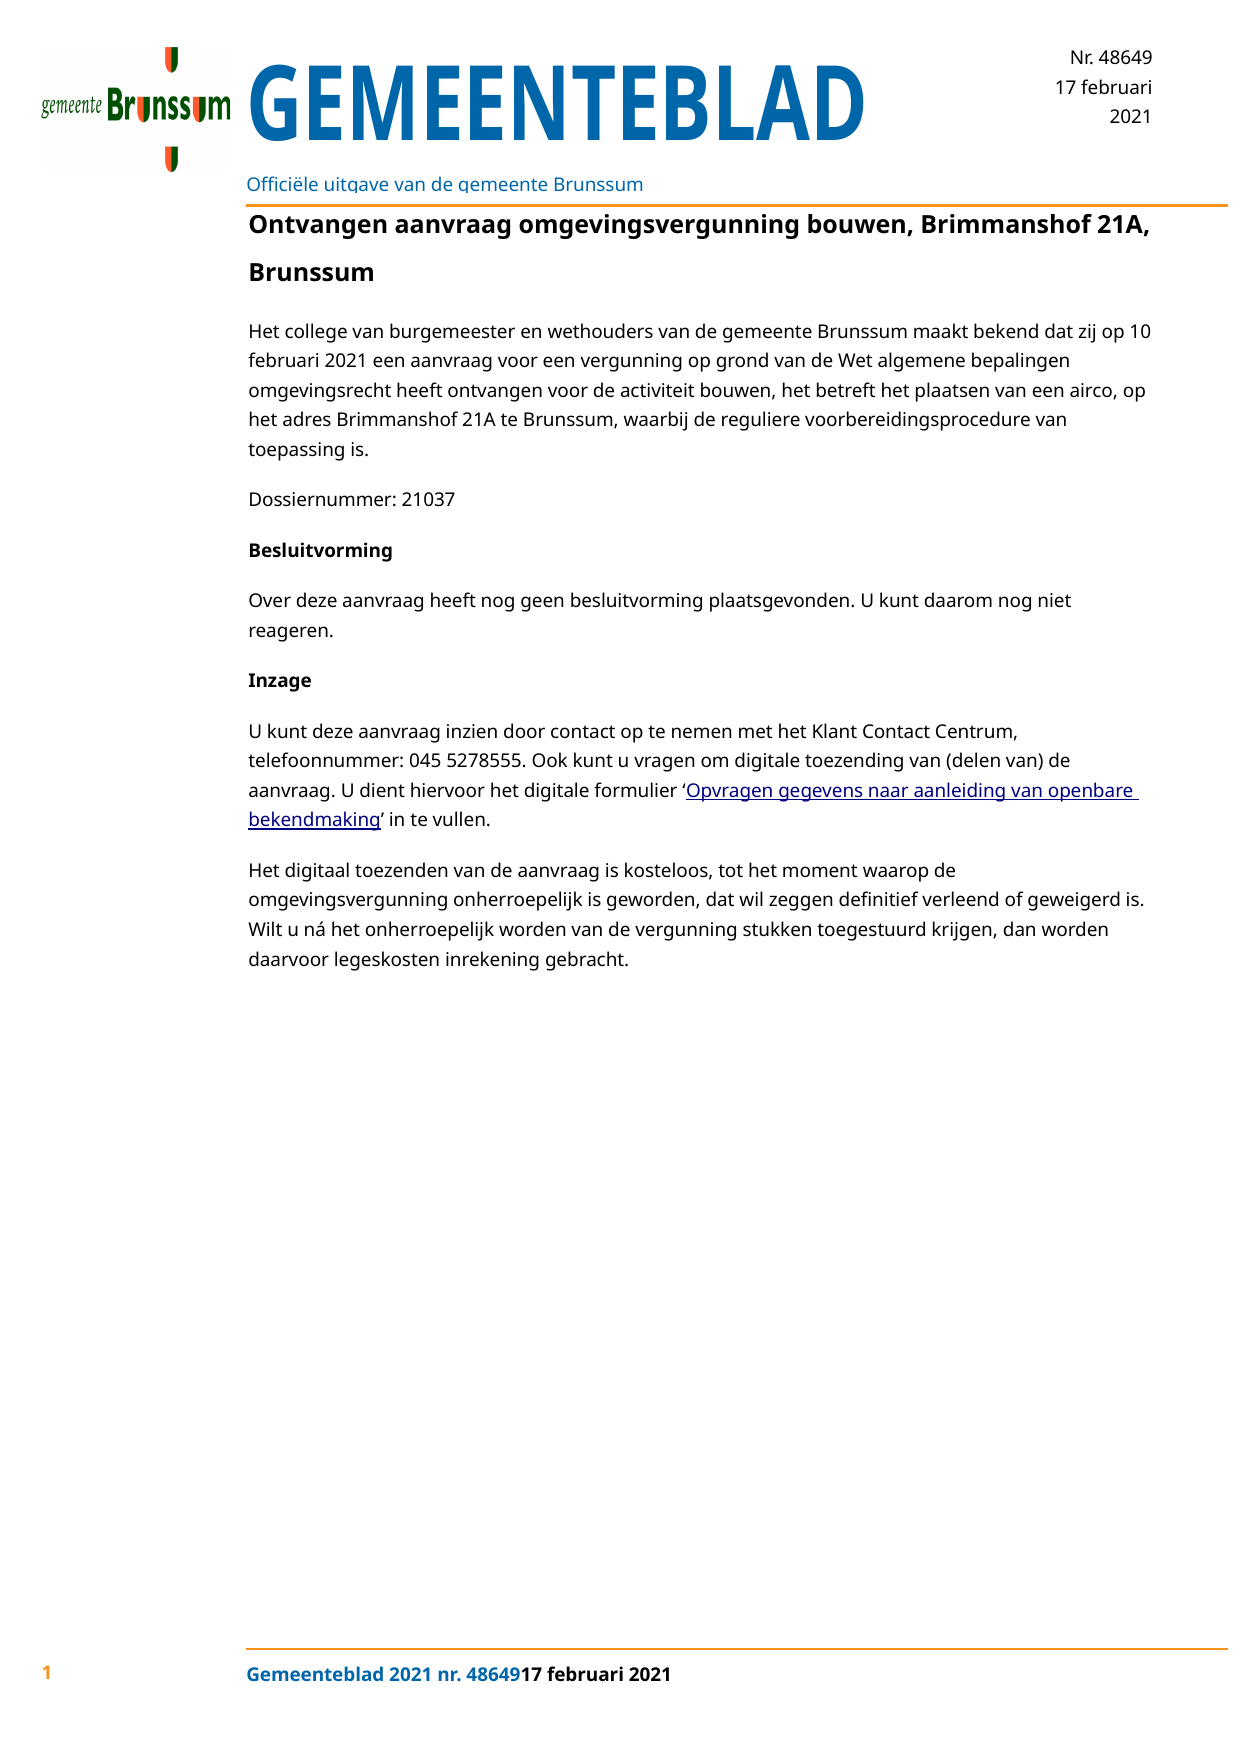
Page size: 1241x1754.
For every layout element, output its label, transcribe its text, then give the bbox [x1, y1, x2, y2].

text Besluitvorming [248, 537, 1152, 563]
picture [41, 47, 231, 172]
text U kunt deze aanvraag inzien door contact op te nemen met het Klant Contact Centrum, telefoonnummer: 045 5278555. Ook kunt u vragen om digitale toezending van (delen van) de aanvraag. U dient hiervoor het digitale formulier ‘Opvragen gegevens naar aanleiding van openbare bekendmaking’ in te vullen. [248, 718, 1152, 832]
text Het college van burgemeester en wethouders van de gemeente Brunssum maakt bekend dat zij op 10 februari 2021 een aanvraag voor een vergunning op grond van de Wet algemene bepalingen omgevingsrecht heeft ontvangen voor de activiteit bouwen, het betreft het plaatsen van een airco, op het adres Brimmanshof 21A te Brunssum, waarbij de reguliere voorbereidingsprocedure van toepassing is. [248, 318, 1152, 462]
text Over deze aanvraag heeft nog geen besluitvorming plaatsgevonden. U kunt daarom nog niet reageren. [248, 587, 1152, 643]
text Het digitaal toezenden van de aanvraag is kosteloos, tot het moment waarop de omgevingsvergunning onherroepelijk is geworden, dat wil zeggen definitief verleend of geweigerd is. Wilt u ná het onherroepelijk worden van de vergunning stukken toegestuurd krijgen, dan worden daarvoor legeskosten inrekening gebracht. [248, 857, 1152, 972]
text Ontvangen aanvraag omgevingsvergunning bouwen, Brimmanshof 21A, Brunssum [248, 207, 1152, 288]
text Dossiernummer: 21037 [248, 487, 1152, 512]
text Inzage [248, 667, 1152, 693]
